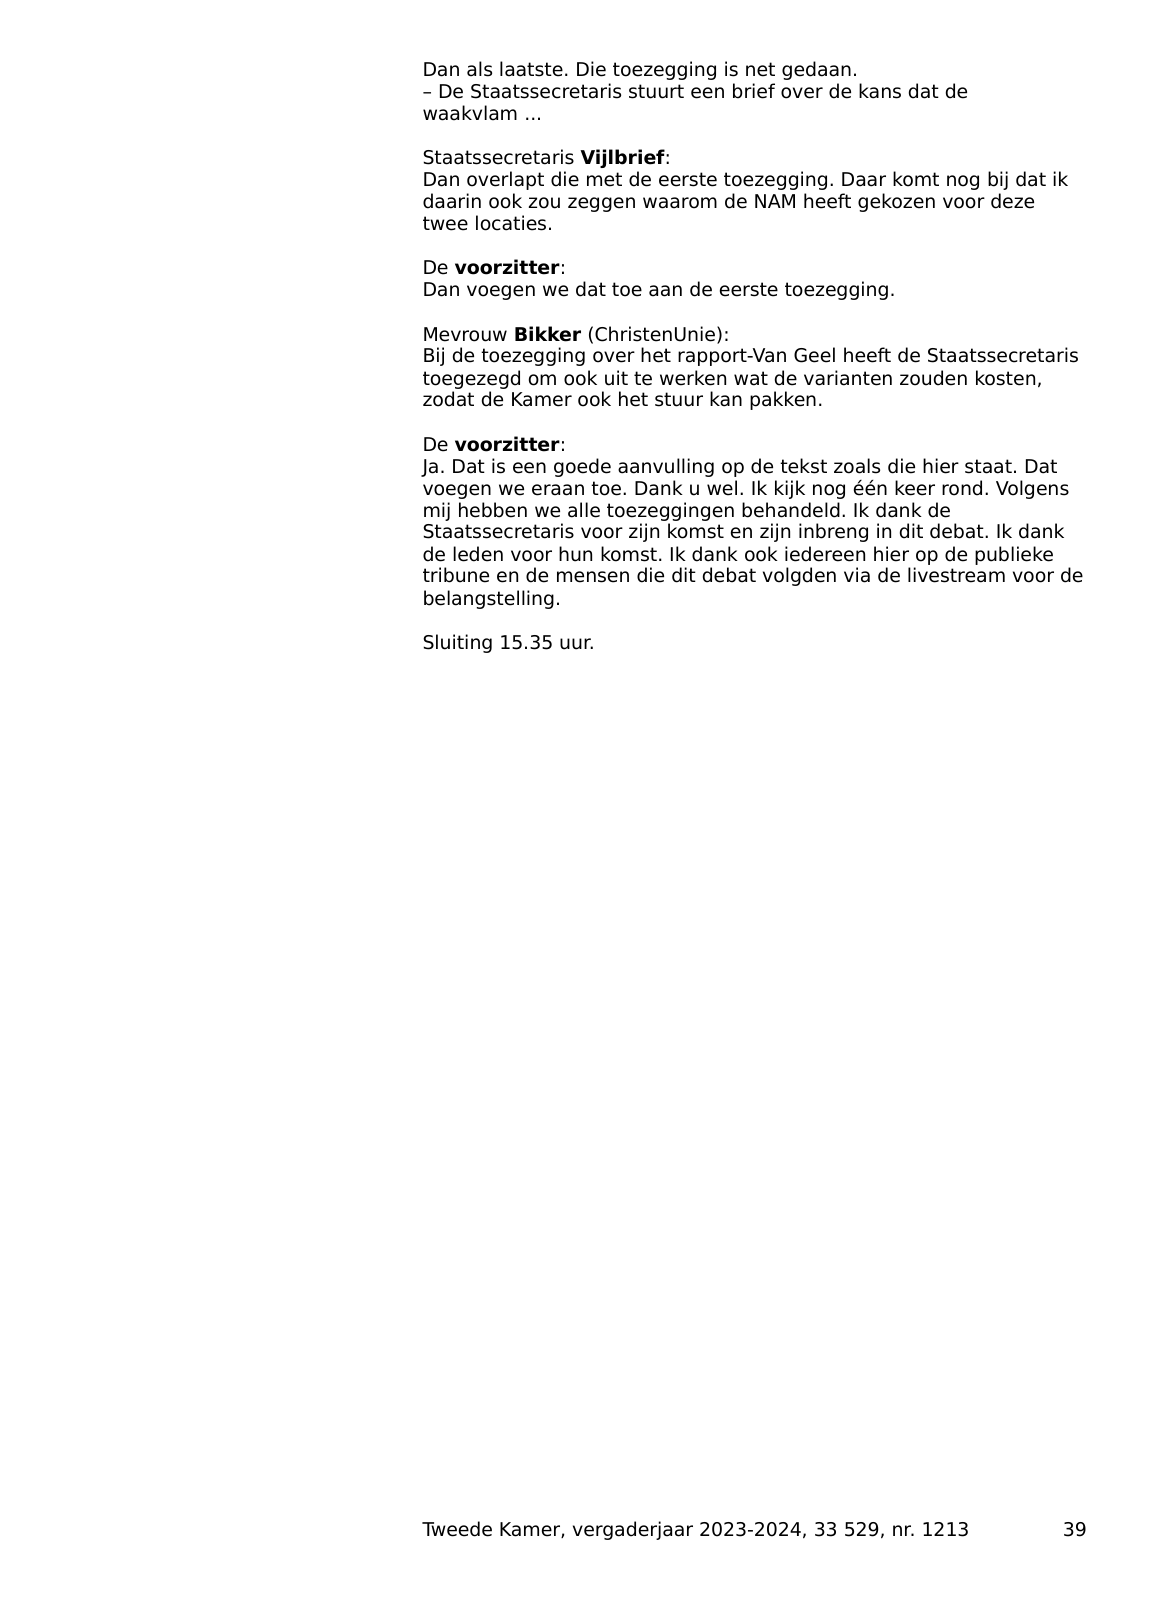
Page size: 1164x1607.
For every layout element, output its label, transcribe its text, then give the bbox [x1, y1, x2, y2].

text Dan als laatste. Die toezegging is net gedaan. [422, 59, 1087, 81]
text – De Staatssecretaris stuurt een brief over de kans dat de waakvlam ... [422, 81, 1087, 125]
text Mevrouw Bikker (ChristenUnie): [422, 323, 1087, 345]
text De voorzitter: [422, 257, 1087, 279]
text De voorzitter: [422, 433, 1087, 456]
text Dan overlapt die met de eerste toezegging. Daar komt nog bij dat ik daarin ook zou zeggen waarom de NAM heeft gekozen voor deze twee locaties. [422, 169, 1087, 235]
text Sluiting 15.35 uur. [422, 632, 1087, 653]
text Ja. Dat is een goede aanvulling op de tekst zoals die hier staat. Dat voegen we eraan toe. Dank u wel. Ik kijk nog één keer rond. Volgens mij hebben we alle toezeggingen behandeld. Ik dank de Staatssecretaris voor zijn komst en zijn inbreng in dit debat. Ik dank de leden voor hun komst. Ik dank ook iedereen hier op de publieke tribune en de mensen die dit debat volgden via de livestream voor de belangstelling. [422, 456, 1087, 609]
text Bij de toezegging over het rapport-Van Geel heeft de Staatssecretaris toegezegd om ook uit te werken wat de varianten zouden kosten, zodat de Kamer ook het stuur kan pakken. [422, 345, 1087, 411]
text Staatssecretaris Vijlbrief: [422, 147, 1087, 169]
text Dan voegen we dat toe aan de eerste toezegging. [422, 279, 1087, 301]
